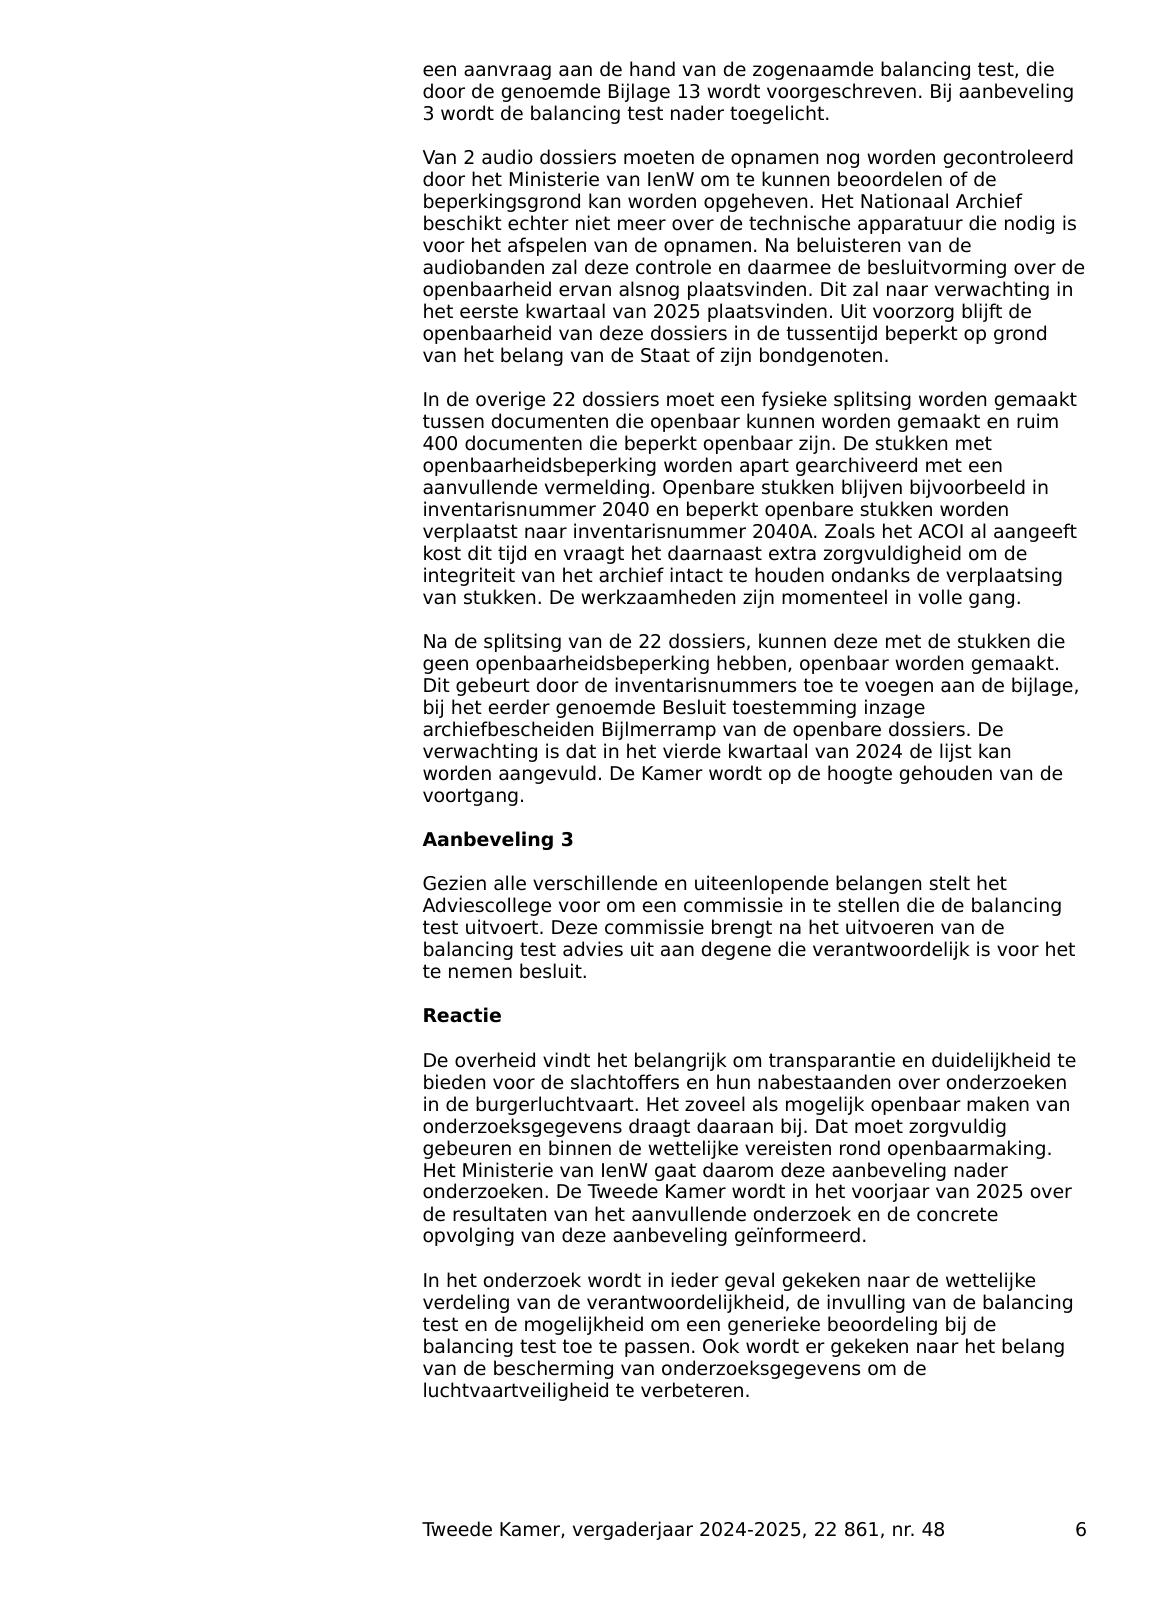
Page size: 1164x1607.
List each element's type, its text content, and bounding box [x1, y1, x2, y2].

text In de overige 22 dossiers moet een fysieke splitsing worden gemaakt tussen documenten die openbaar kunnen worden gemaakt en ruim 400 documenten die beperkt openbaar zijn. De stukken met openbaarheidsbeperking worden apart gearchiveerd met een aanvullende vermelding. Openbare stukken blijven bijvoorbeeld in inventarisnummer 2040 en beperkt openbare stukken worden verplaatst naar inventarisnummer 2040A. Zoals het ACOI al aangeeft kost dit tijd en vraagt het daarnaast extra zorgvuldigheid om de integriteit van het archief intact te houden ondanks de verplaatsing van stukken. De werkzaamheden zijn momenteel in volle gang. [422, 389, 1087, 609]
text In het onderzoek wordt in ieder geval gekeken naar de wettelijke verdeling van de verantwoordelijkheid, de invulling van de balancing test en de mogelijkheid om een generieke beoordeling bij de balancing test toe te passen. Ook wordt er gekeken naar het belang van de bescherming van onderzoeksgegevens om de luchtvaartveiligheid te verbeteren. [422, 1269, 1087, 1401]
text een aanvraag aan de hand van de zogenaamde balancing test, die door de genoemde Bijlage 13 wordt voorgeschreven. Bij aanbeveling 3 wordt de balancing test nader toegelicht. [422, 59, 1087, 125]
text Na de splitsing van de 22 dossiers, kunnen deze met de stukken die geen openbaarheidsbeperking hebben, openbaar worden gemaakt. Dit gebeurt door de inventarisnummers toe te voegen aan de bijlage, bij het eerder genoemde Besluit toestemming inzage archiefbescheiden Bijlmerramp van de openbare dossiers. De verwachting is dat in het vierde kwartaal van 2024 de lijst kan worden aangevuld. De Kamer wordt op de hoogte gehouden van de voortgang. [422, 631, 1087, 807]
text Gezien alle verschillende en uiteenlopende belangen stelt het Adviescollege voor om een commissie in te stellen die de balancing test uitvoert. Deze commissie brengt na het uitvoeren van de balancing test advies uit aan degene die verantwoordelijk is voor het te nemen besluit. [422, 873, 1087, 983]
subtitle Aanbeveling 3 [422, 829, 1087, 851]
text Van 2 audio dossiers moeten de opnamen nog worden gecontroleerd door het Ministerie van IenW om te kunnen beoordelen of de beperkingsgrond kan worden opgeheven. Het Nationaal Archief beschikt echter niet meer over de technische apparatuur die nodig is voor het afspelen van de opnamen. Na beluisteren van de audiobanden zal deze controle en daarmee de besluitvorming over de openbaarheid ervan alsnog plaatsvinden. Dit zal naar verwachting in het eerste kwartaal van 2025 plaatsvinden. Uit voorzorg blijft de openbaarheid van deze dossiers in de tussentijd beperkt op grond van het belang van de Staat of zijn bondgenoten. [422, 147, 1087, 367]
subtitle Reactie [422, 1005, 1087, 1027]
text De overheid vindt het belangrijk om transparantie en duidelijkheid te bieden voor de slachtoffers en hun nabestaanden over onderzoeken in de burgerluchtvaart. Het zoveel als mogelijk openbaar maken van onderzoeksgegevens draagt daaraan bij. Dat moet zorgvuldig gebeuren en binnen de wettelijke vereisten rond openbaarmaking. Het Ministerie van IenW gaat daarom deze aanbeveling nader onderzoeken. De Tweede Kamer wordt in het voorjaar van 2025 over de resultaten van het aanvullende onderzoek en de concrete opvolging van deze aanbeveling geïnformeerd. [422, 1049, 1087, 1247]
